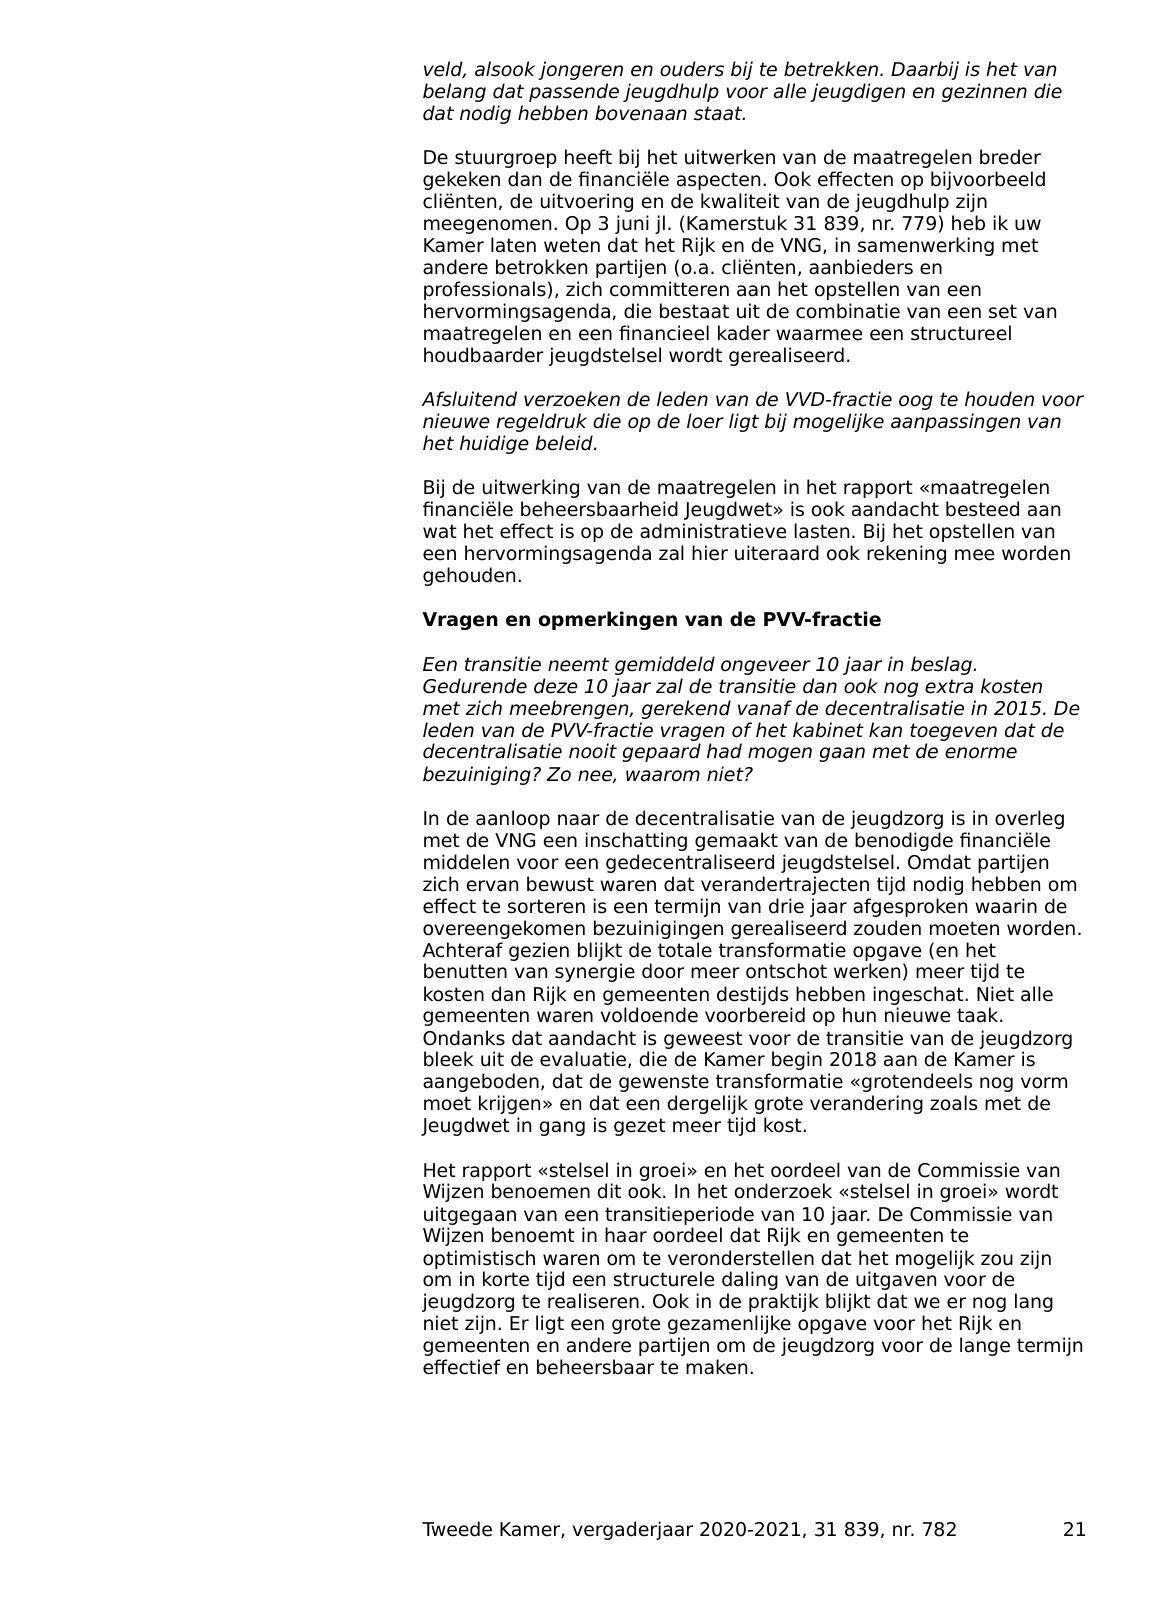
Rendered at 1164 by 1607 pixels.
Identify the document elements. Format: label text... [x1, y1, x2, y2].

text Bij de uitwerking van de maatregelen in het rapport «maatregelen financiële beheersbaarheid Jeugdwet» is ook aandacht besteed aan wat het effect is op de administratieve lasten. Bij het opstellen van een hervormingsagenda zal hier uiteraard ook rekening mee worden gehouden. [422, 477, 1087, 587]
text veld, alsook jongeren en ouders bij te betrekken. Daarbij is het van belang dat passende jeugdhulp voor alle jeugdigen en gezinnen die dat nodig hebben bovenaan staat. [422, 59, 1087, 125]
text In de aanloop naar de decentralisatie van de jeugdzorg is in overleg met de VNG een inschatting gemaakt van de benodigde financiële middelen voor een gedecentraliseerd jeugdstelsel. Omdat partijen zich ervan bewust waren dat verandertrajecten tijd nodig hebben om effect te sorteren is een termijn van drie jaar afgesproken waarin de overeengekomen bezuinigingen gerealiseerd zouden moeten worden. Achteraf gezien blijkt de totale transformatie opgave (en het benutten van synergie door meer ontschot werken) meer tijd te kosten dan Rijk en gemeenten destijds hebben ingeschat. Niet alle gemeenten waren voldoende voorbereid op hun nieuwe taak. Ondanks dat aandacht is geweest voor de transitie van de jeugdzorg bleek uit de evaluatie, die de Kamer begin 2018 aan de Kamer is aangeboden, dat de gewenste transformatie «grotendeels nog vorm moet krijgen» en dat een dergelijk grote verandering zoals met de Jeugdwet in gang is gezet meer tijd kost. [422, 808, 1087, 1137]
text De stuurgroep heeft bij het uitwerken van de maatregelen breder gekeken dan de financiële aspecten. Ook effecten op bijvoorbeeld cliënten, de uitvoering en de kwaliteit van de jeugdhulp zijn meegenomen. Op 3 juni jl. (Kamerstuk 31 839, nr. 779) heb ik uw Kamer laten weten dat het Rijk en de VNG, in samenwerking met andere betrokken partijen (o.a. cliënten, aanbieders en professionals), zich committeren aan het opstellen van een hervormingsagenda, die bestaat uit de combinatie van een set van maatregelen en een financieel kader waarmee een structureel houdbaarder jeugdstelsel wordt gerealiseerd. [422, 147, 1087, 367]
subtitle Vragen en opmerkingen van de PVV-fractie [422, 609, 1087, 631]
text Het rapport «stelsel in groei» en het oordeel van de Commissie van Wijzen benoemen dit ook. In het onderzoek «stelsel in groei» wordt uitgegaan van een transitieperiode van 10 jaar. De Commissie van Wijzen benoemt in haar oordeel dat Rijk en gemeenten te optimistisch waren om te veronderstellen dat het mogelijk zou zijn om in korte tijd een structurele daling van de uitgaven voor de jeugdzorg te realiseren. Ook in de praktijk blijkt dat we er nog lang niet zijn. Er ligt een grote gezamenlijke opgave voor het Rijk en gemeenten en andere partijen om de jeugdzorg voor de lange termijn effectief en beheersbaar te maken. [422, 1159, 1087, 1379]
text Een transitie neemt gemiddeld ongeveer 10 jaar in beslag. Gedurende deze 10 jaar zal de transitie dan ook nog extra kosten met zich meebrengen, gerekend vanaf de decentralisatie in 2015. De leden van de PVV-fractie vragen of het kabinet kan toegeven dat de decentralisatie nooit gepaard had mogen gaan met de enorme bezuiniging? Zo nee, waarom niet? [422, 653, 1087, 785]
text Afsluitend verzoeken de leden van de VVD-fractie oog te houden voor nieuwe regeldruk die op de loer ligt bij mogelijke aanpassingen van het huidige beleid. [422, 389, 1087, 455]
